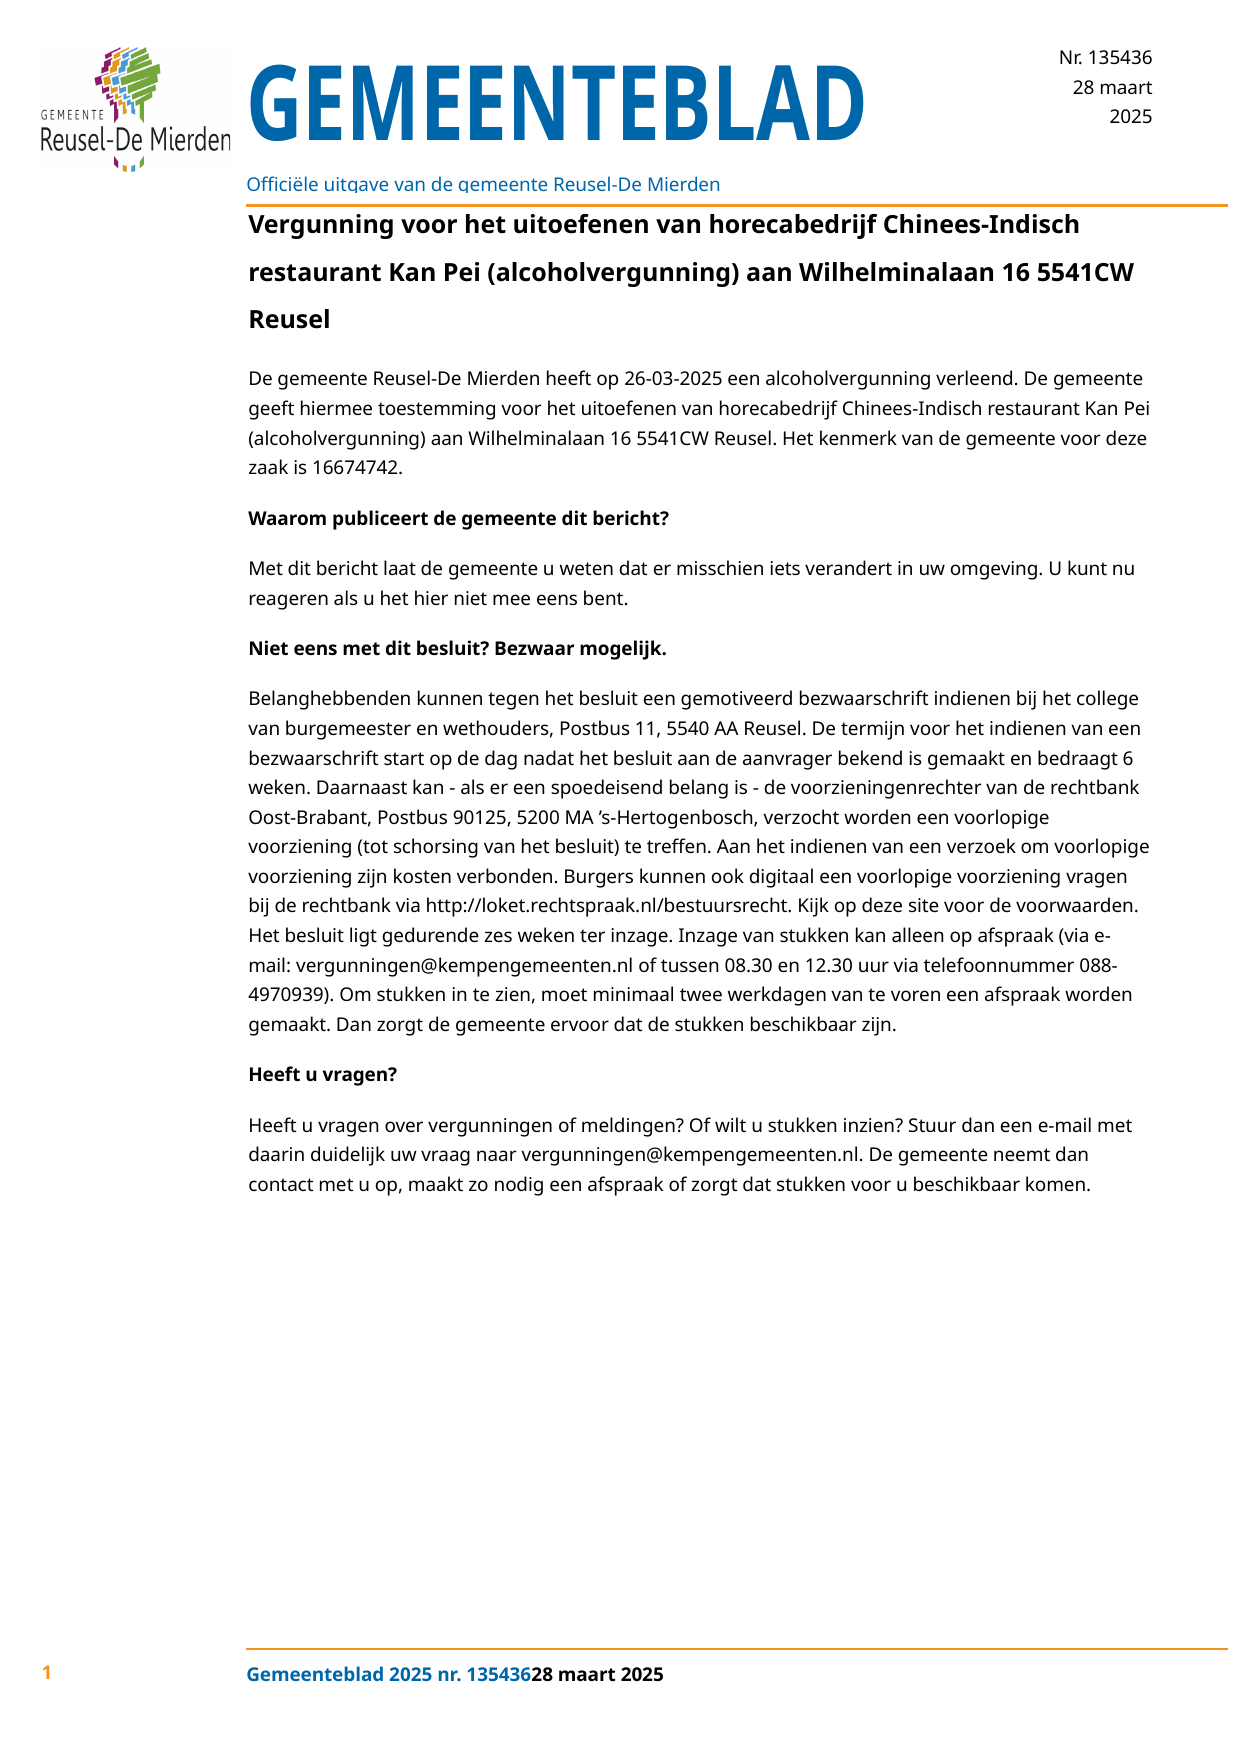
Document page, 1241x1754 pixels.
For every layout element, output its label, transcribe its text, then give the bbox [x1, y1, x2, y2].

text De gemeente Reusel-De Mierden heeft op 26-03-2025 een alcoholvergunning verleend. De gemeente geeft hiermee toestemming voor het uitoefenen van horecabedrijf Chinees-Indisch restaurant Kan Pei (alcoholvergunning) aan Wilhelminalaan 16 5541CW Reusel. Het kenmerk van de gemeente voor deze zaak is 16674742. [248, 366, 1152, 480]
text Vergunning voor het uitoefenen van horecabedrijf Chinees-Indisch restaurant Kan Pei (alcoholvergunning) aan Wilhelminalaan 16 5541CW Reusel [248, 207, 1152, 336]
text Waarom publiceert de gemeente dit bericht? [248, 505, 1152, 530]
text Belanghebbenden kunnen tegen het besluit een gemotiveerd bezwaarschrift indienen bij het college van burgemeester en wethouders, Postbus 11, 5540 AA Reusel. De termijn voor het indienen van een bezwaarschrift start op de dag nadat het besluit aan de aanvrager bekend is gemaakt en bedraagt 6 weken. Daarnaast kan - als er een spoedeisend belang is - de voorzieningenrechter van de rechtbank Oost-Brabant, Postbus 90125, 5200 MA ’s-Hertogenbosch, verzocht worden een voorlopige voorziening (tot schorsing van het besluit) te treffen. Aan het indienen van een verzoek om voorlopige voorziening zijn kosten verbonden. Burgers kunnen ook digitaal een voorlopige voorziening vragen bij de rechtbank via http://loket.rechtspraak.nl/bestuursrecht. Kijk op deze site voor de voorwaarden. Het besluit ligt gedurende zes weken ter inzage. Inzage van stukken kan alleen op afspraak (via e-mail: vergunningen@kempengemeenten.nl of tussen 08.30 en 12.30 uur via telefoonnummer 088-4970939). Om stukken in te zien, moet minimaal twee werkdagen van te voren een afspraak worden gemaakt. Dan zorgt de gemeente ervoor dat de stukken beschikbaar zijn. [248, 686, 1152, 1037]
text Met dit bericht laat de gemeente u weten dat er misschien iets verandert in uw omgeving. U kunt nu reageren als u het hier niet mee eens bent. [248, 555, 1152, 610]
picture [41, 47, 231, 172]
text Heeft u vragen? [248, 1061, 1152, 1087]
text Heeft u vragen over vergunningen of meldingen? Of wilt u stukken inzien? Stuur dan een e-mail met daarin duidelijk uw vraag naar vergunningen@kempengemeenten.nl. De gemeente neemt dan contact met u op, maakt zo nodig een afspraak of zorgt dat stukken voor u beschikbaar komen. [248, 1112, 1152, 1197]
text Niet eens met dit besluit? Bezwaar mogelijk. [248, 635, 1152, 661]
